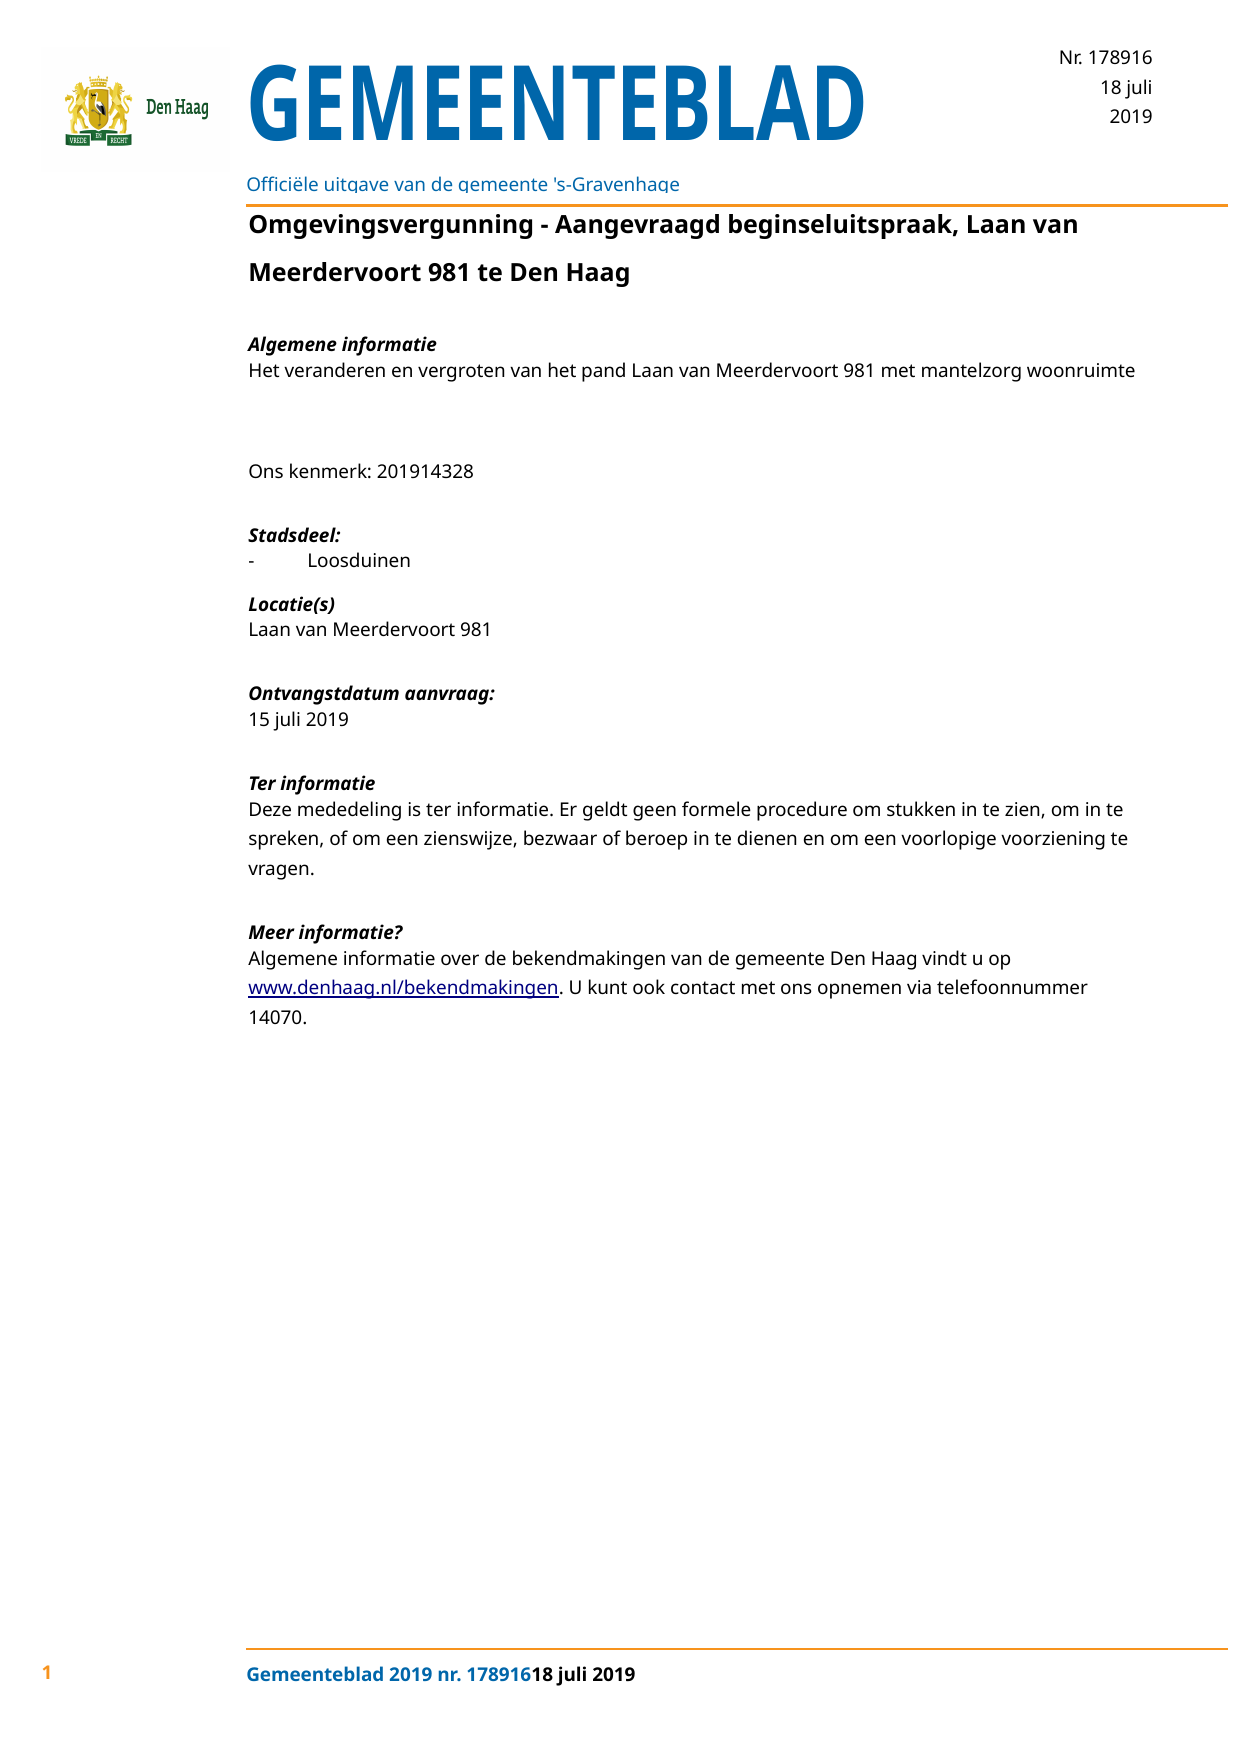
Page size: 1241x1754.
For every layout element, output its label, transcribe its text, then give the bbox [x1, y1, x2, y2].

text Omgevingsvergunning - Aangevraagd beginseluitspraak, Laan van Meerdervoort 981 te Den Haag [248, 207, 1152, 288]
text Ter informatie [248, 770, 1152, 796]
picture [41, 47, 231, 172]
text Meer informatie? [248, 919, 1152, 945]
text Ontvangstdatum aanvraag: [248, 681, 1152, 706]
text Algemene informatie [248, 331, 1152, 357]
text Stadsdeel: [248, 522, 1152, 548]
text Algemene informatie over de bekendmakingen van de gemeente Den Haag vindt u op www.denhaag.nl/bekendmakingen. U kunt ook contact met ons opnemen via telefoonnummer 14070. [248, 945, 1152, 1030]
text Laan van Meerdervoort 981 [248, 617, 1152, 642]
text Het veranderen en vergroten van het pand Laan van Meerdervoort 981 met mantelzorg woonruimte [248, 357, 1152, 383]
text Ons kenmerk: 201914328 [248, 458, 1152, 484]
text Locatie(s) [248, 591, 1152, 617]
list Loosduinen [248, 548, 1152, 573]
text 15 juli 2019 [248, 706, 1152, 732]
text Deze mededeling is ter informatie. Er geldt geen formele procedure om stukken in te zien, om in te spreken, of om een zienswijze, bezwaar of beroep in te dienen en om een voorlopige voorziening te vragen. [248, 796, 1152, 881]
